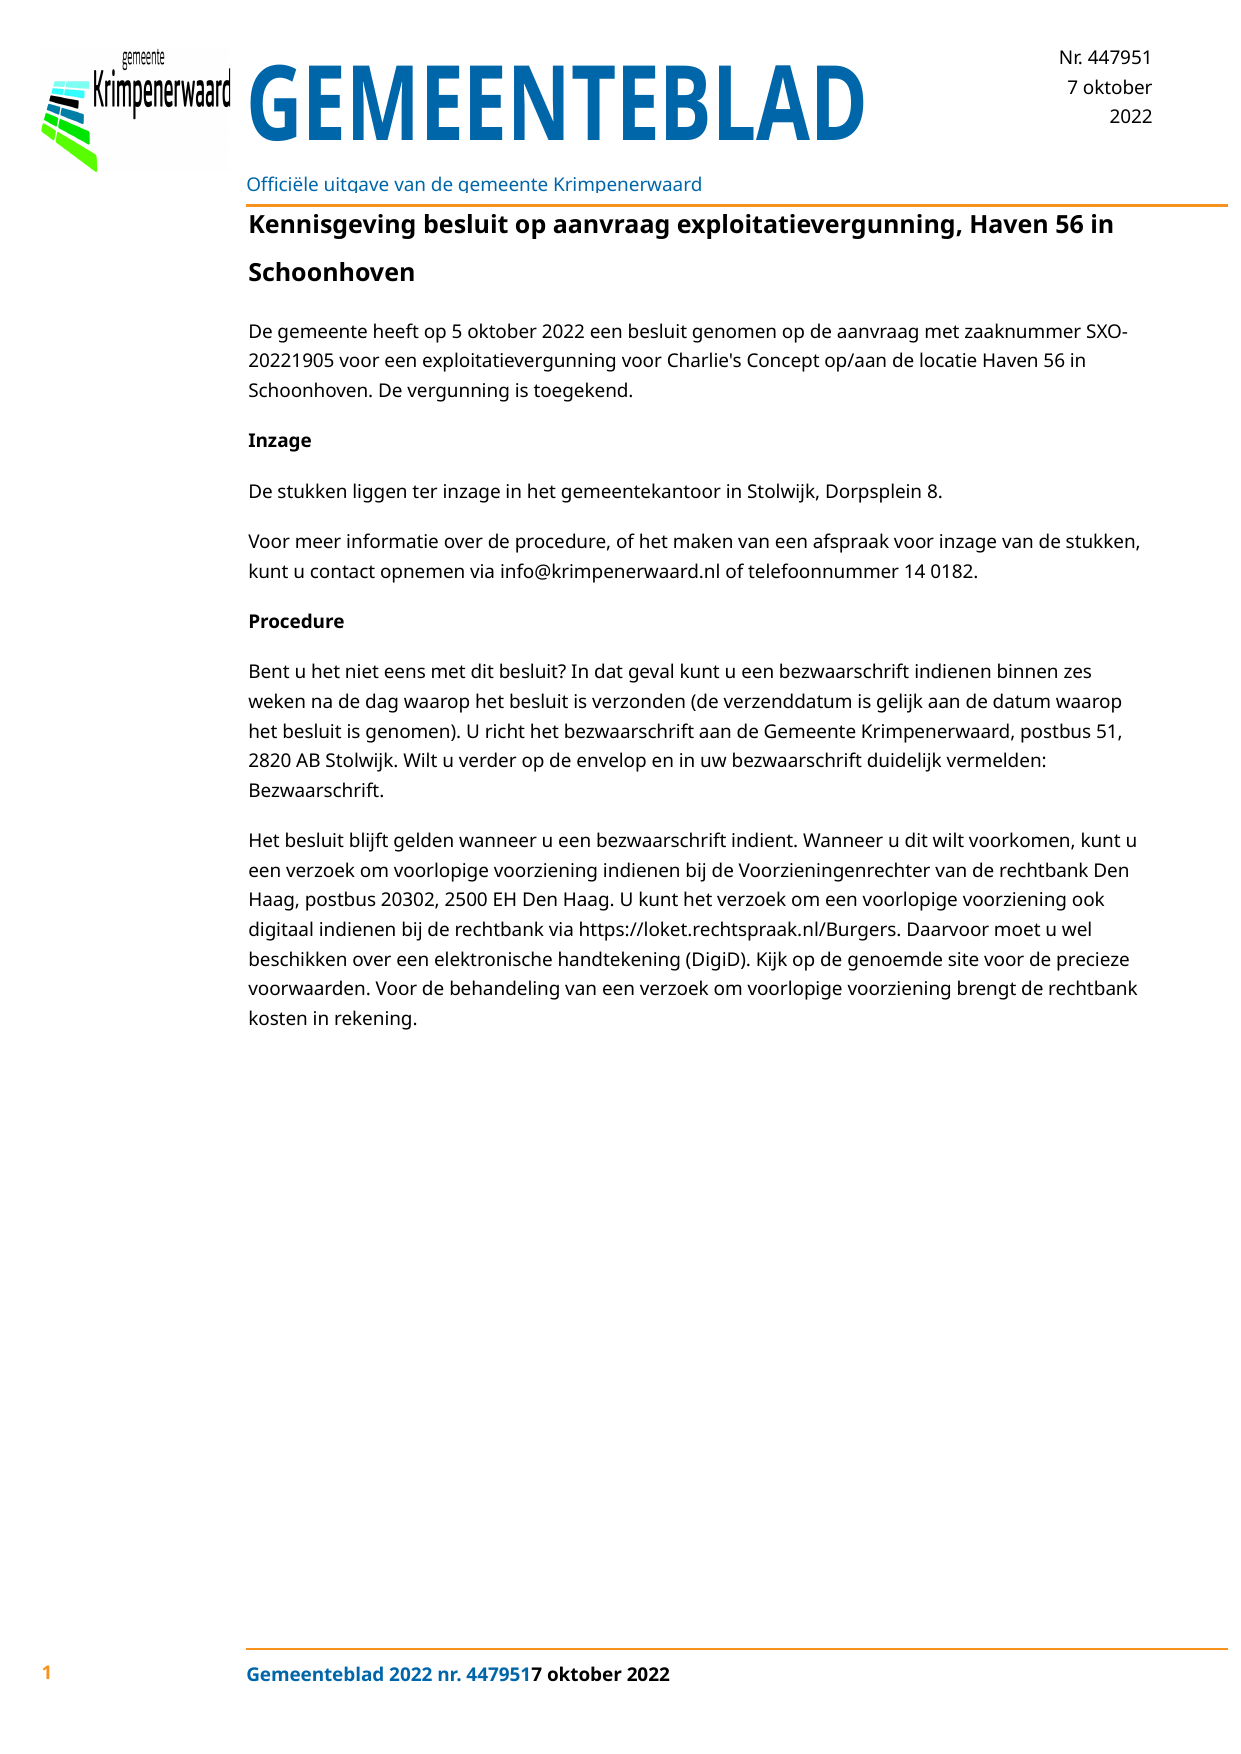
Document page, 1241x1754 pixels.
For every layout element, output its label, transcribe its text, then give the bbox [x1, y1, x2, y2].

text De stukken liggen ter inzage in het gemeentekantoor in Stolwijk, Dorpsplein 8. [248, 478, 1152, 504]
text Inzage [248, 427, 1152, 453]
text De gemeente heeft op 5 oktober 2022 een besluit genomen op de aanvraag met zaaknummer SXO-20221905 voor een exploitatievergunning voor Charlie's Concept op/aan de locatie Haven 56 in Schoonhoven. De vergunning is toegekend. [248, 318, 1152, 403]
text Voor meer informatie over de procedure, of het maken van een afspraak voor inzage van de stukken, kunt u contact opnemen via info@krimpenerwaard.nl of telefoonnummer 14 0182. [248, 528, 1152, 584]
picture [41, 47, 231, 172]
text Het besluit blijft gelden wanneer u een bezwaarschrift indient. Wanneer u dit wilt voorkomen, kunt u een verzoek om voorlopige voorziening indienen bij de Voorzieningenrechter van de rechtbank Den Haag, postbus 20302, 2500 EH Den Haag. U kunt het verzoek om een voorlopige voorziening ook digitaal indienen bij de rechtbank via https://loket.rechtspraak.nl/Burgers. Daarvoor moet u wel beschikken over een elektronische handtekening (DigiD). Kijk op de genoemde site voor de precieze voorwaarden. Voor de behandeling van een verzoek om voorlopige voorziening brengt de rechtbank kosten in rekening. [248, 827, 1152, 1031]
text Procedure [248, 608, 1152, 634]
text Kennisgeving besluit op aanvraag exploitatievergunning, Haven 56 in Schoonhoven [248, 207, 1152, 288]
text Bent u het niet eens met dit besluit? In dat geval kunt u een bezwaarschrift indienen binnen zes weken na de dag waarop het besluit is verzonden (de verzenddatum is gelijk aan de datum waarop het besluit is genomen). U richt het bezwaarschrift aan de Gemeente Krimpenerwaard, postbus 51, 2820 AB Stolwijk. Wilt u verder op de envelop en in uw bezwaarschrift duidelijk vermelden: Bezwaarschrift. [248, 659, 1152, 803]
